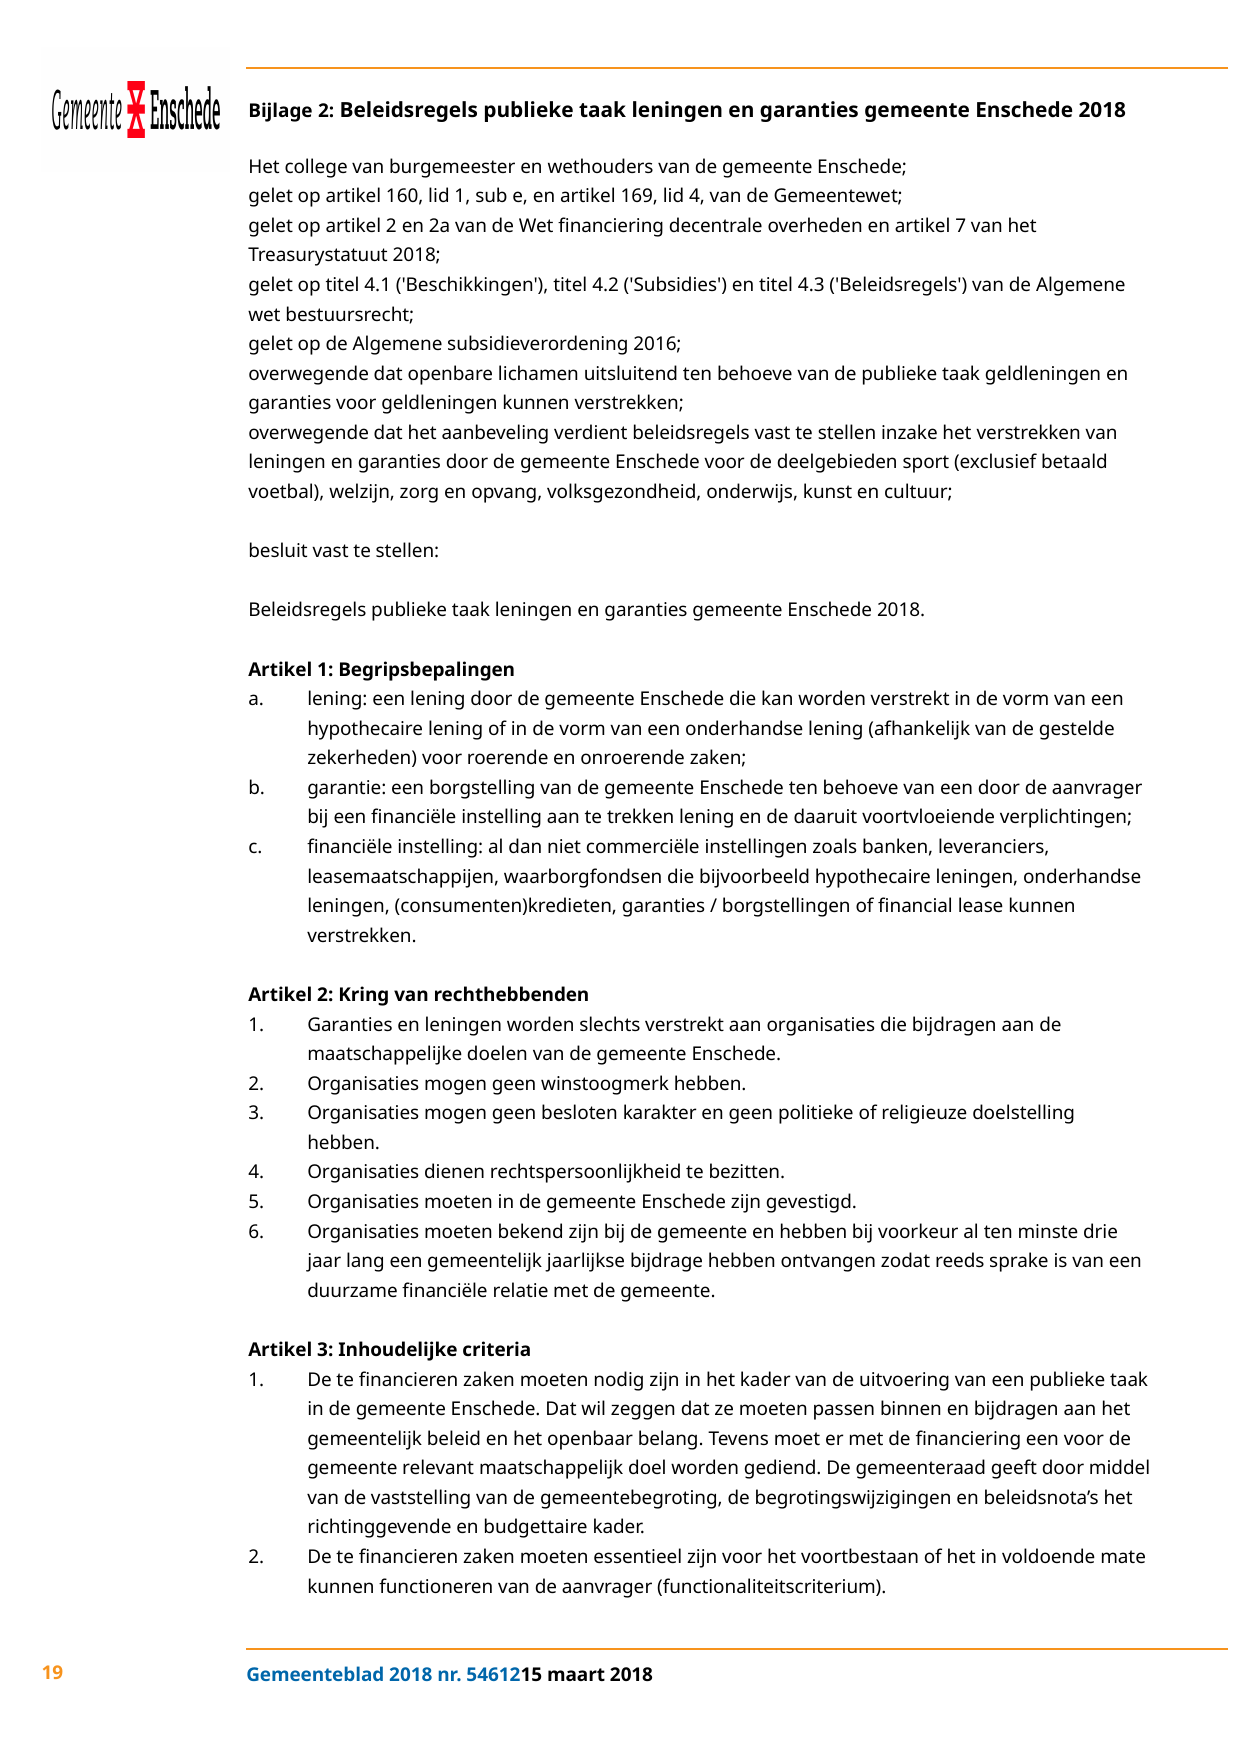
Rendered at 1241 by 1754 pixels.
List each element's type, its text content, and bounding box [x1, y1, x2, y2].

text Beleidsregels publieke taak leningen en garanties gemeente Enschede 2018. [248, 597, 1152, 622]
list Organisaties moeten in de gemeente Enschede zijn gevestigd. [248, 1188, 1152, 1214]
text besluit vast te stellen: [248, 537, 1152, 563]
list Organisaties mogen geen besloten karakter en geen politieke of religieuze doelstelling hebben. [248, 1099, 1152, 1155]
list Organisaties dienen rechtspersoonlijkheid te bezitten. [248, 1159, 1152, 1184]
text gelet op artikel 2 en 2a van de Wet financiering decentrale overheden en artikel 7 van het Treasurystatuut 2018; [248, 212, 1152, 267]
list garantie: een borgstelling van de gemeente Enschede ten behoeve van een door de aanvrager bij een financiële instelling aan te trekken lening en de daaruit voortvloeiende verplichtingen; [248, 774, 1152, 829]
text gelet op titel 4.1 ('Beschikkingen'), titel 4.2 ('Subsidies') en titel 4.3 ('Beleidsregels') van de Algemene wet bestuursrecht; [248, 271, 1152, 327]
list lening: een lening door de gemeente Enschede die kan worden verstrekt in de vorm van een hypothecaire lening of in de vorm van een onderhandse lening (afhankelijk van de gestelde zekerheden) voor roerende en onroerende zaken; [248, 685, 1152, 770]
picture [41, 47, 231, 172]
text Artikel 2: Kring van rechthebbenden [248, 981, 1152, 1007]
text overwegende dat openbare lichamen uitsluitend ten behoeve van de publieke taak geldleningen en garanties voor geldleningen kunnen verstrekken; [248, 360, 1152, 415]
text Artikel 1: Begripsbepalingen [248, 656, 1152, 682]
text gelet op artikel 160, lid 1, sub e, en artikel 169, lid 4, van de Gemeentewet; [248, 182, 1152, 208]
list Organisaties mogen geen winstoogmerk hebben. [248, 1070, 1152, 1096]
text gelet op de Algemene subsidieverordening 2016; [248, 330, 1152, 356]
list financiële instelling: al dan niet commerciële instellingen zoals banken, leveranciers, leasemaatschappijen, waarborgfondsen die bijvoorbeeld hypothecaire leningen, onderhandse leningen, (consumenten)kredieten, garanties / borgstellingen of financial lease kunnen verstrekken. [248, 833, 1152, 948]
list Garanties en leningen worden slechts verstrekt aan organisaties die bijdragen aan de maatschappelijke doelen van de gemeente Enschede. [248, 1011, 1152, 1066]
text overwegende dat het aanbeveling verdient beleidsregels vast te stellen inzake het verstrekken van leningen en garanties door de gemeente Enschede voor de deelgebieden sport (exclusief betaald voetbal), welzijn, zorg en opvang, volksgezondheid, onderwijs, kunst en cultuur; [248, 419, 1152, 504]
list De te financieren zaken moeten essentieel zijn voor het voortbestaan of het in voldoende mate kunnen functioneren van de aanvrager (functionaliteitscriterium). [248, 1543, 1152, 1599]
list De te financieren zaken moeten nodig zijn in het kader van de uitvoering van een publieke taak in de gemeente Enschede. Dat wil zeggen dat ze moeten passen binnen en bijdragen aan het gemeentelijk beleid en het openbaar belang. Tevens moet er met de financiering een voor de gemeente relevant maatschappelijk doel worden gediend. De gemeenteraad geeft door middel van de vaststelling van de gemeentebegroting, de begrotingswijzigingen en beleidsnota’s het richtinggevende en budgettaire kader. [248, 1366, 1152, 1539]
list Organisaties moeten bekend zijn bij de gemeente en hebben bij voorkeur al ten minste drie jaar lang een gemeentelijk jaarlijkse bijdrage hebben ontvangen zodat reeds sprake is van een duurzame financiële relatie met de gemeente. [248, 1218, 1152, 1303]
text Het college van burgemeester en wethouders van de gemeente Enschede; [248, 153, 1152, 179]
text Bijlage 2: Beleidsregels publieke taak leningen en garanties gemeente Enschede 2018 [248, 95, 1152, 123]
text Artikel 3: Inhoudelijke criteria [248, 1336, 1152, 1362]
